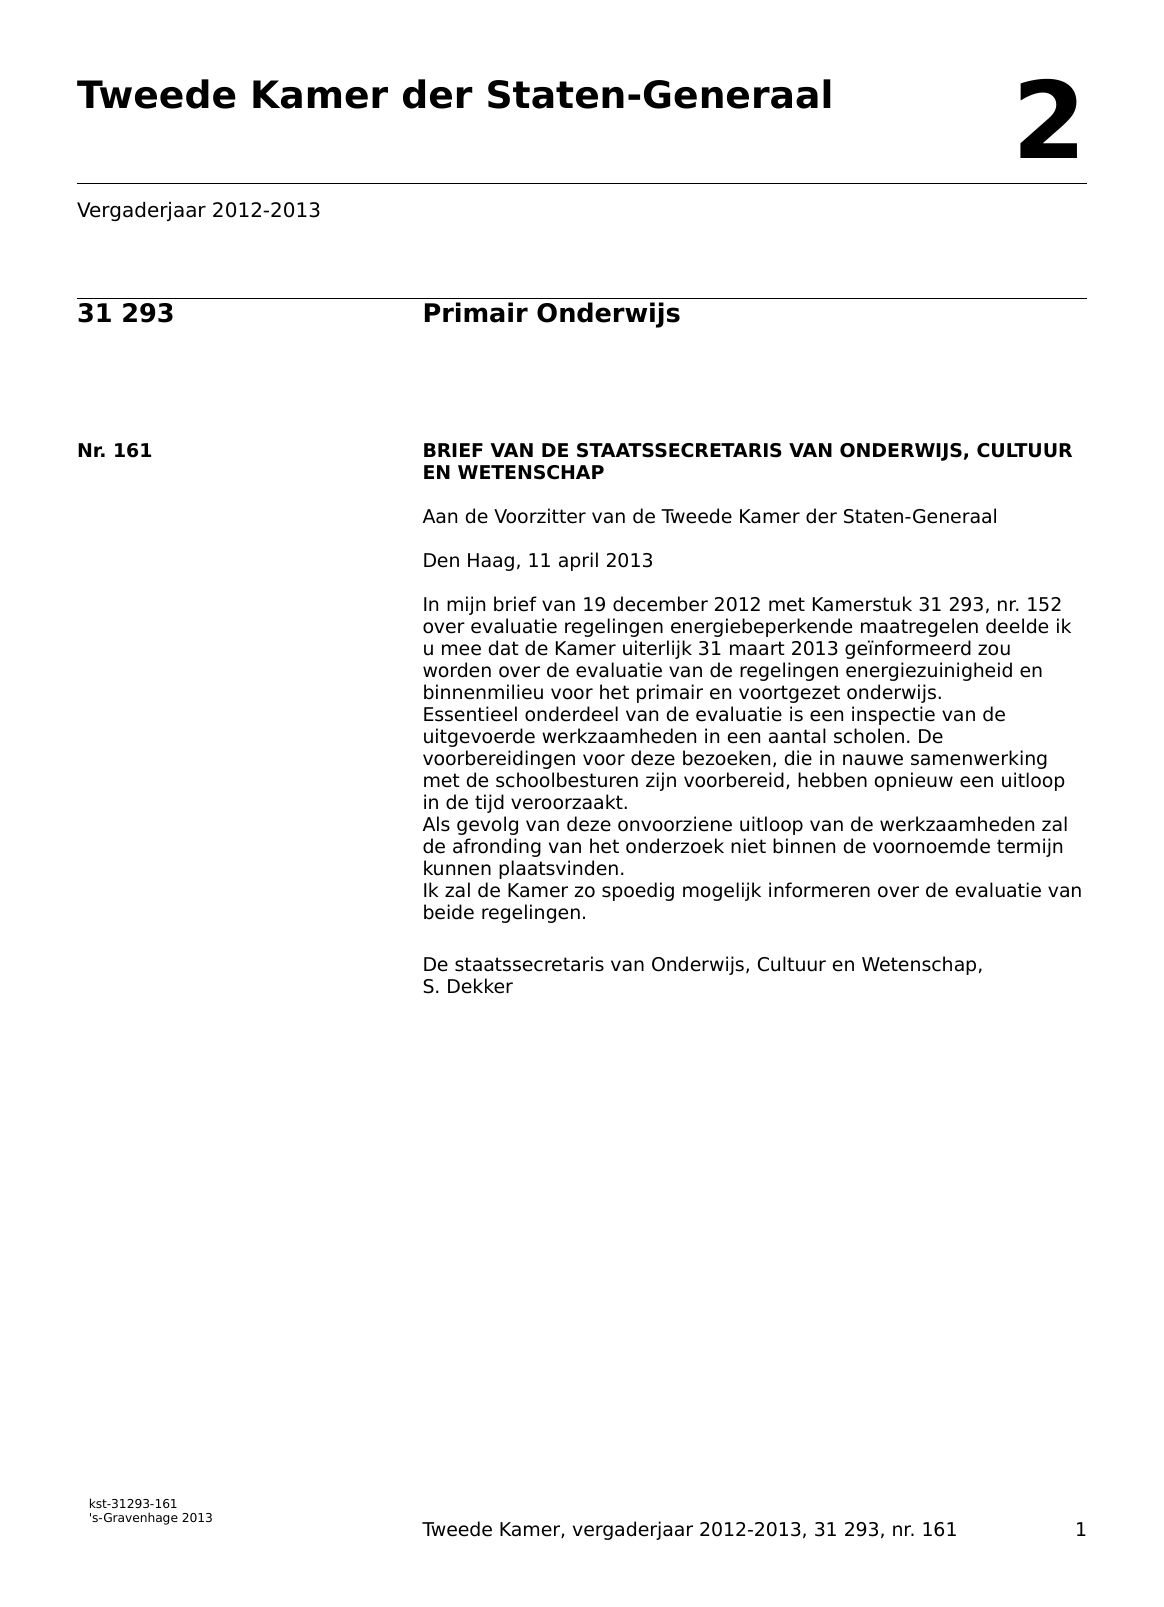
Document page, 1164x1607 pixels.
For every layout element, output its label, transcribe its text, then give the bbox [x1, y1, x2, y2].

table_header Tweede Kamer der Staten-Generaal [77, 59, 886, 183]
table_cell Vergaderjaar 2012-2013 [77, 184, 1087, 298]
text Den Haag, 11 april 2013 [422, 550, 1087, 572]
subtitle Nr. 161 BRIEF VAN DE STAATSSECRETARIS VAN ONDERWIJS, CULTUUR EN WETENSCHAP [77, 440, 1087, 484]
text 's-Gravenhage 2013 [88, 1511, 323, 1525]
subtitle 31 293 Primair Onderwijs [77, 299, 1087, 329]
text De staatssecretaris van Onderwijs, Cultuur en Wetenschap, S. Dekker [422, 954, 1087, 998]
text Ik zal de Kamer zo spoedig mogelijk informeren over de evaluatie van beide regelingen. [422, 880, 1087, 924]
text In mijn brief van 19 december 2012 met Kamerstuk 31 293, nr. 152 over evaluatie regelingen energiebeperkende maatregelen deelde ik u mee dat de Kamer uiterlijk 31 maart 2013 geïnformeerd zou worden over de evaluatie van de regelingen energiezuinigheid en binnenmilieu voor het primair en voortgezet onderwijs. [422, 594, 1087, 704]
text kst-31293-161 [88, 1497, 323, 1511]
text Aan de Voorzitter van de Tweede Kamer der Staten-Generaal [422, 506, 1087, 528]
text Essentieel onderdeel van de evaluatie is een inspectie van de uitgevoerde werkzaamheden in een aantal scholen. De voorbereidingen voor deze bezoeken, die in nauwe samenwerking met de schoolbesturen zijn voorbereid, hebben opnieuw een uitloop in de tijd veroorzaakt. [422, 704, 1087, 814]
table_header 2 [886, 59, 1087, 183]
text Als gevolg van deze onvoorziene uitloop van de werkzaamheden zal de afronding van het onderzoek niet binnen de voornoemde termijn kunnen plaatsvinden. [422, 814, 1087, 880]
